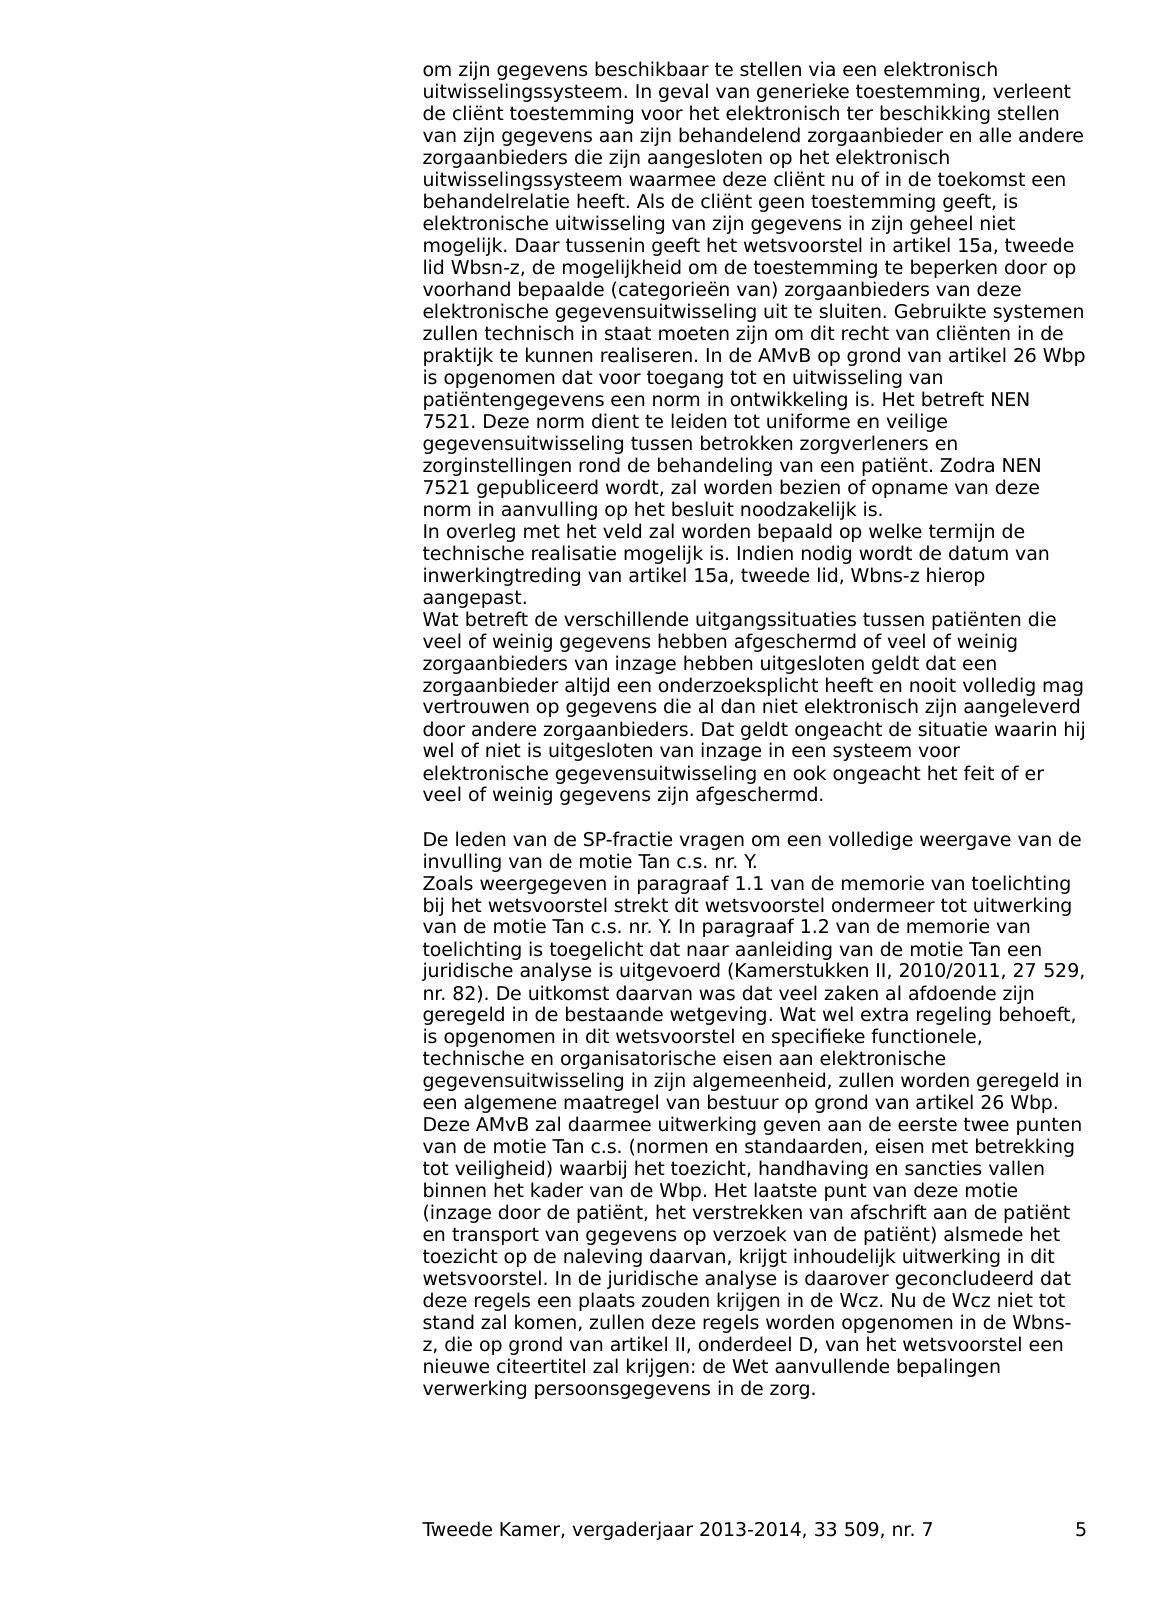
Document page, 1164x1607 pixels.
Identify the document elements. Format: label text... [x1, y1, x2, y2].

text Wat betreft de verschillende uitgangssituaties tussen patiënten die veel of weinig gegevens hebben afgeschermd of veel of weinig zorgaanbieders van inzage hebben uitgesloten geldt dat een zorgaanbieder altijd een onderzoeksplicht heeft en nooit volledig mag vertrouwen op gegevens die al dan niet elektronisch zijn aangeleverd door andere zorgaanbieders. Dat geldt ongeacht de situatie waarin hij wel of niet is uitgesloten van inzage in een systeem voor elektronische gegevensuitwisseling en ook ongeacht het feit of er veel of weinig gegevens zijn afgeschermd. [422, 608, 1087, 806]
text Zoals weergegeven in paragraaf 1.1 van de memorie van toelichting bij het wetsvoorstel strekt dit wetsvoorstel ondermeer tot uitwerking van de motie Tan c.s. nr. Y. In paragraaf 1.2 van de memorie van toelichting is toegelicht dat naar aanleiding van de motie Tan een juridische analyse is uitgevoerd (Kamerstukken II, 2010/2011, 27 529, nr. 82). De uitkomst daarvan was dat veel zaken al afdoende zijn geregeld in de bestaande wetgeving. Wat wel extra regeling behoeft, is opgenomen in dit wetsvoorstel en specifieke functionele, technische en organisatorische eisen aan elektronische gegevensuitwisseling in zijn algemeenheid, zullen worden geregeld in een algemene maatregel van bestuur op grond van artikel 26 Wbp. Deze AMvB zal daarmee uitwerking geven aan de eerste twee punten van de motie Tan c.s. (normen en standaarden, eisen met betrekking tot veiligheid) waarbij het toezicht, handhaving en sancties vallen binnen het kader van de Wbp. Het laatste punt van deze motie (inzage door de patiënt, het verstrekken van afschrift aan de patiënt en transport van gegevens op verzoek van de patiënt) alsmede het toezicht op de naleving daarvan, krijgt inhoudelijk uitwerking in dit wetsvoorstel. In de juridische analyse is daarover geconcludeerd dat deze regels een plaats zouden krijgen in de Wcz. Nu de Wcz niet tot stand zal komen, zullen deze regels worden opgenomen in de Wbns-z, die op grond van artikel II, onderdeel D, van het wetsvoorstel een nieuwe citeertitel zal krijgen: de Wet aanvullende bepalingen verwerking persoonsgegevens in de zorg. [422, 872, 1087, 1400]
text om zijn gegevens beschikbaar te stellen via een elektronisch uitwisselingssysteem. In geval van generieke toestemming, verleent de cliënt toestemming voor het elektronisch ter beschikking stellen van zijn gegevens aan zijn behandelend zorgaanbieder en alle andere zorgaanbieders die zijn aangesloten op het elektronisch uitwisselingssysteem waarmee deze cliënt nu of in de toekomst een behandelrelatie heeft. Als de cliënt geen toestemming geeft, is elektronische uitwisseling van zijn gegevens in zijn geheel niet mogelijk. Daar tussenin geeft het wetsvoorstel in artikel 15a, tweede lid Wbsn-z, de mogelijkheid om de toestemming te beperken door op voorhand bepaalde (categorieën van) zorgaanbieders van deze elektronische gegevensuitwisseling uit te sluiten. Gebruikte systemen zullen technisch in staat moeten zijn om dit recht van cliënten in de praktijk te kunnen realiseren. In de AMvB op grond van artikel 26 Wbp is opgenomen dat voor toegang tot en uitwisseling van patiëntengegevens een norm in ontwikkeling is. Het betreft NEN 7521. Deze norm dient te leiden tot uniforme en veilige gegevensuitwisseling tussen betrokken zorgverleners en zorginstellingen rond de behandeling van een patiënt. Zodra NEN 7521 gepubliceerd wordt, zal worden bezien of opname van deze norm in aanvulling op het besluit noodzakelijk is. [422, 59, 1087, 521]
text In overleg met het veld zal worden bepaald op welke termijn de technische realisatie mogelijk is. Indien nodig wordt de datum van inwerkingtreding van artikel 15a, tweede lid, Wbns-z hierop aangepast. [422, 521, 1087, 608]
text De leden van de SP-fractie vragen om een volledige weergave van de invulling van de motie Tan c.s. nr. Y. [422, 828, 1087, 872]
